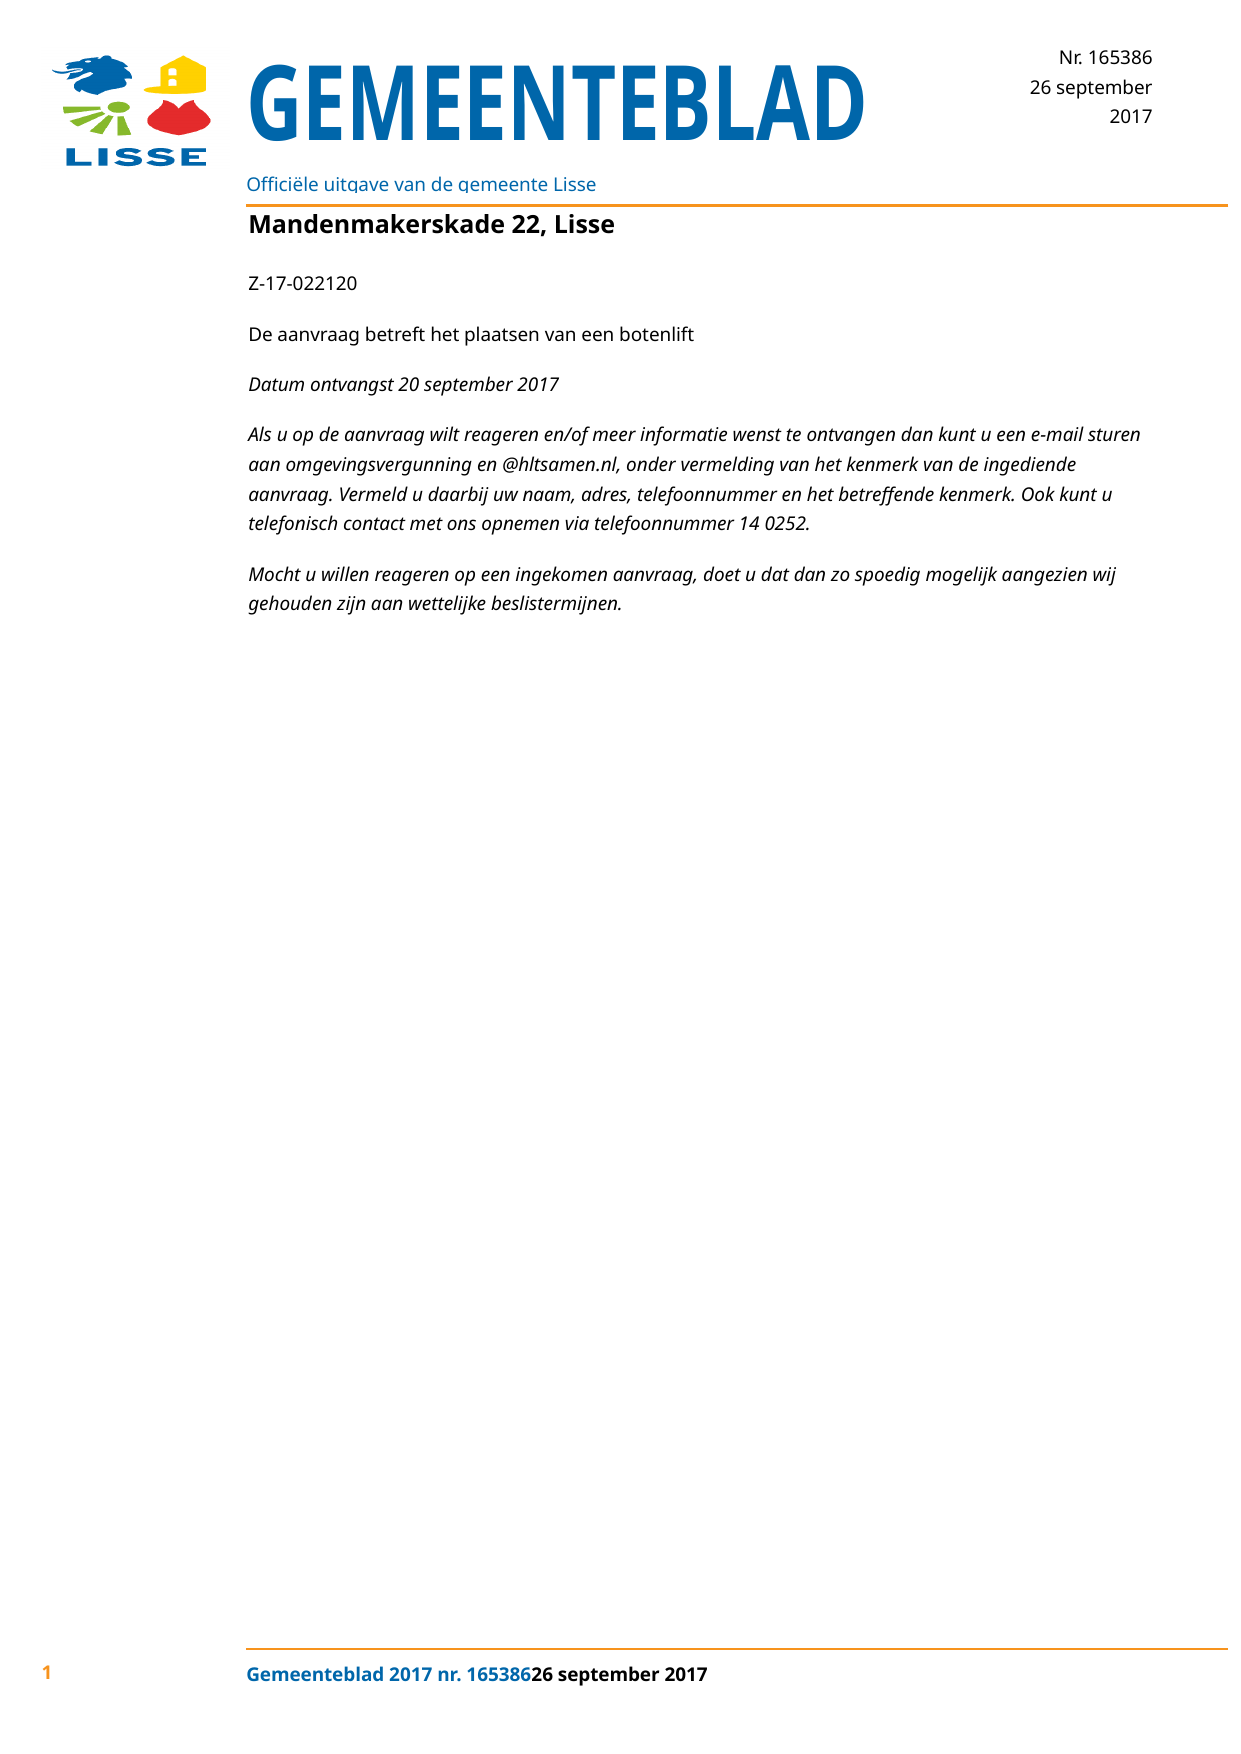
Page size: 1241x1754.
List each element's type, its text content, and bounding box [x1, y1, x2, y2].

picture [41, 47, 231, 172]
text Als u op de aanvraag wilt reageren en/of meer informatie wenst te ontvangen dan kunt u een e-mail sturen aan omgevingsvergunning en @hltsamen.nl, onder vermelding van het kenmerk van de ingediende aanvraag. Vermeld u daarbij uw naam, adres, telefoonnummer en het betreffende kenmerk. Ook kunt u telefonisch contact met ons opnemen via telefoonnummer 14 0252. [248, 422, 1152, 536]
text De aanvraag betreft het plaatsen van een botenlift [248, 321, 1152, 346]
text Z-17-022120 [248, 270, 1152, 296]
text Mocht u willen reageren op een ingekomen aanvraag, doet u dat dan zo spoedig mogelijk aangezien wij gehouden zijn aan wettelijke beslistermijnen. [248, 561, 1152, 616]
text Datum ontvangst 20 september 2017 [248, 371, 1152, 397]
text Mandenmakerskade 22, Lisse [248, 207, 1152, 241]
